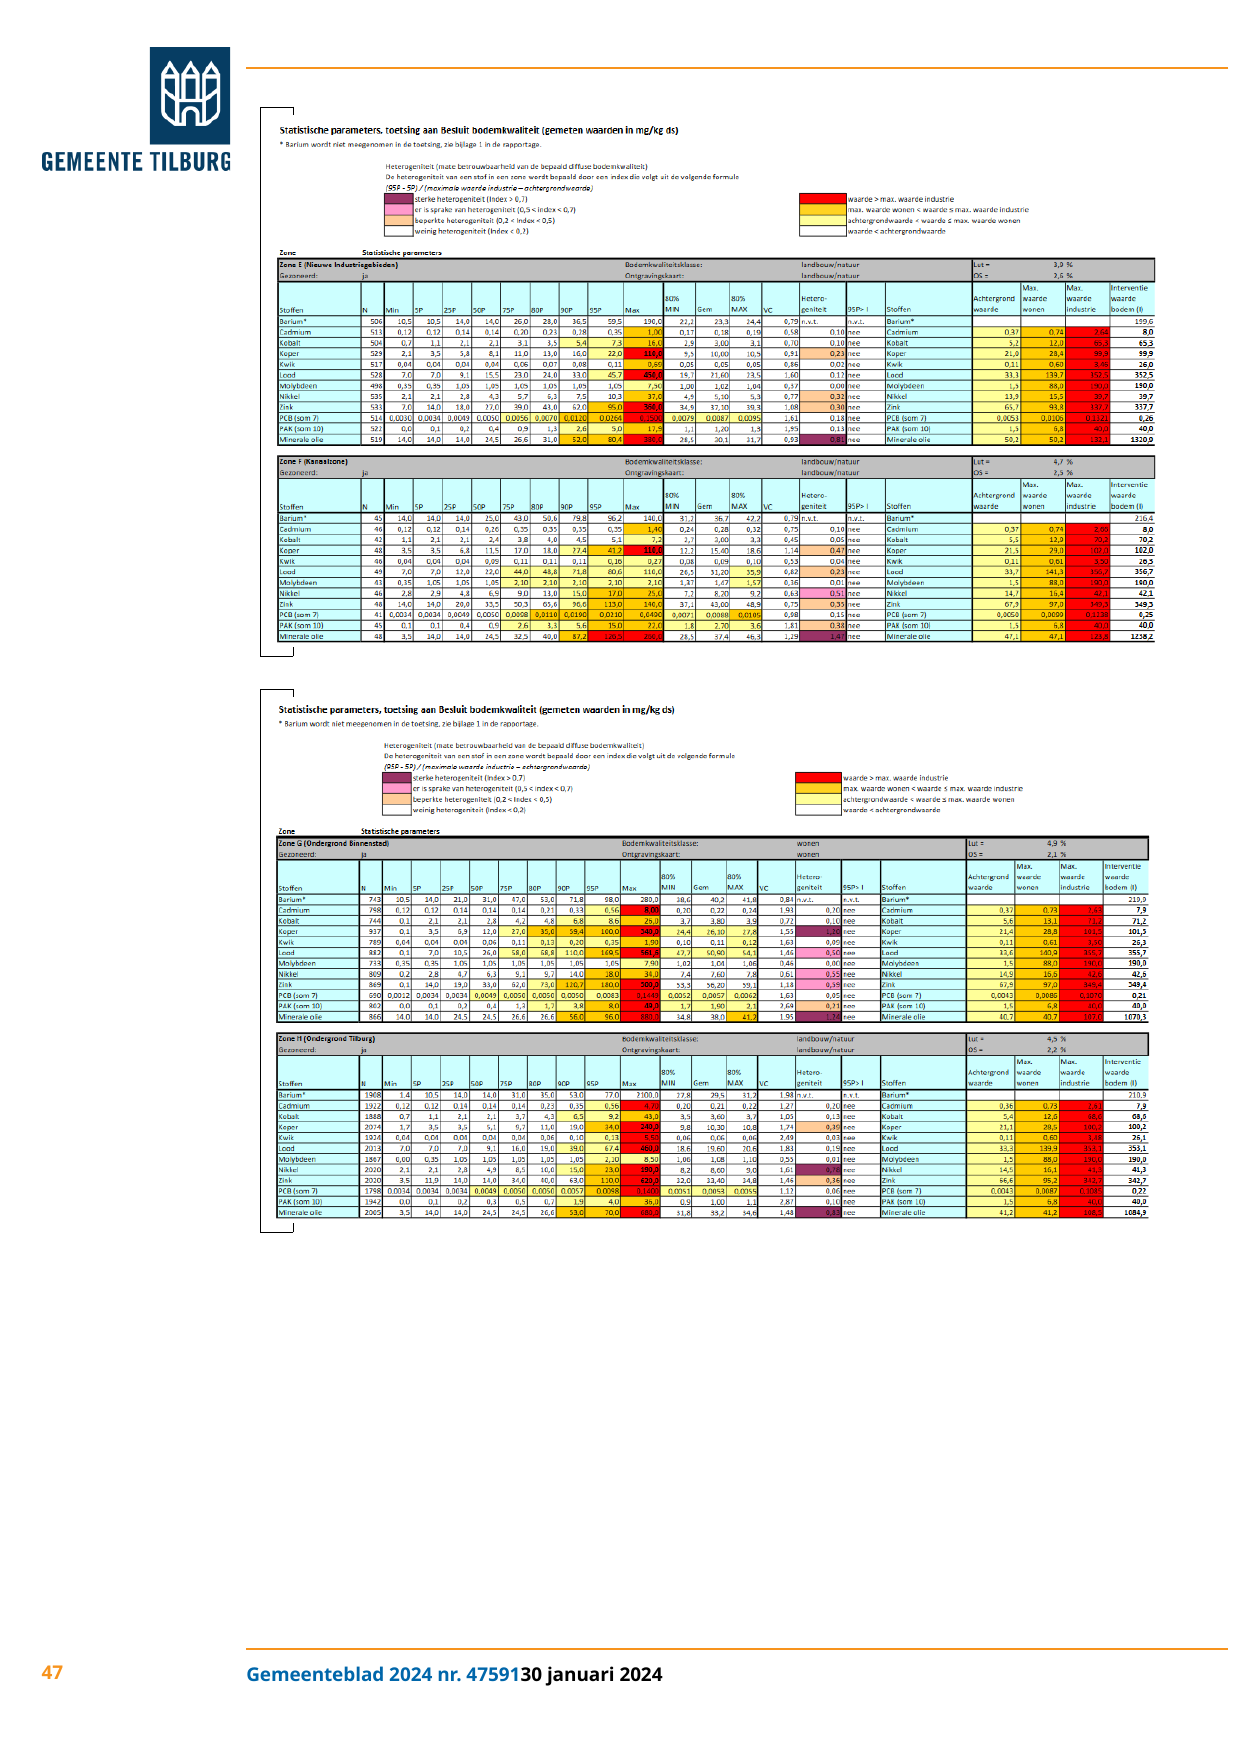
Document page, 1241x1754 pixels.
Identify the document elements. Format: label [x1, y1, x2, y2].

picture [268, 697, 1173, 1223]
picture [41, 47, 231, 172]
picture [268, 115, 1173, 647]
